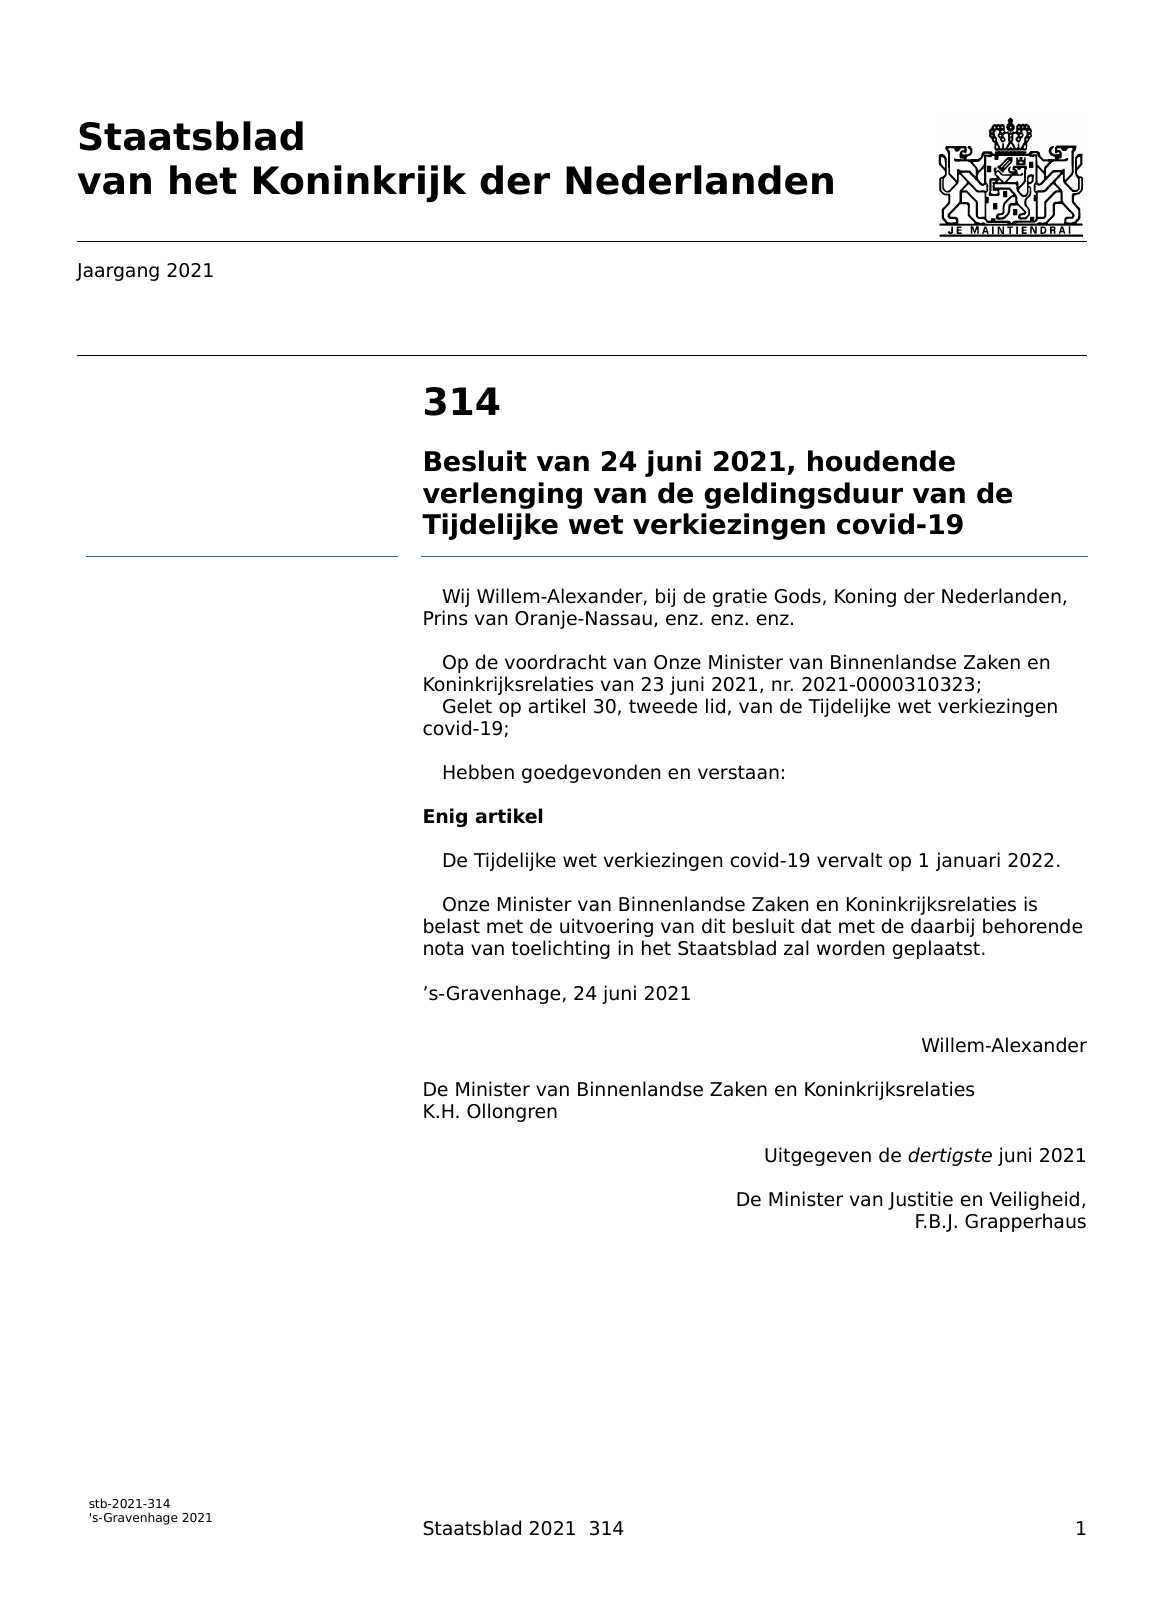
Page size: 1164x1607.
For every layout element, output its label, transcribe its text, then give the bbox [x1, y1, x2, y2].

text 's-Gravenhage 2021 [88, 1511, 323, 1525]
text Op de voordracht van Onze Minister van Binnenlandse Zaken en Koninkrijksrelaties van 23 juni 2021, nr. 2021-0000310323; [422, 652, 1087, 696]
table_cell Jaargang 2021 [77, 242, 1087, 355]
text Hebben goedgevonden en verstaan: [422, 762, 1087, 784]
subtitle Enig artikel [422, 806, 1087, 828]
text Uitgegeven de dertigste juni 2021 [422, 1145, 1087, 1167]
picture [936, 115, 1087, 240]
text Gelet op artikel 30, tweede lid, van de Tijdelijke wet verkiezingen covid-19; [422, 696, 1087, 740]
text De Minister van Binnenlandse Zaken en Koninkrijksrelaties K.H. Ollongren [422, 1079, 1087, 1123]
text Onze Minister van Binnenlandse Zaken en Koninkrijksrelaties is belast met de uitvoering van dit besluit dat met de daarbij behorende nota van toelichting in het Staatsblad zal worden geplaatst. [422, 894, 1087, 960]
subtitle 314 [422, 381, 1087, 424]
text Willem-Alexander [422, 1034, 1087, 1056]
text Besluit van 24 juni 2021, houdende verlenging van de geldingsduur van de Tijdelijke wet verkiezingen covid-19 [422, 447, 1087, 541]
text ’s-Gravenhage, 24 juni 2021 [422, 982, 1087, 1004]
text Wij Willem-Alexander, bij de gratie Gods, Koning der Nederlanden, Prins van Oranje-Nassau, enz. enz. enz. [422, 586, 1087, 629]
text stb-2021-314 [88, 1497, 323, 1511]
table_header [886, 100, 1087, 241]
text De Tijdelijke wet verkiezingen covid-19 vervalt op 1 januari 2022. [422, 850, 1087, 872]
text De Minister van Justitie en Veiligheid, F.B.J. Grapperhaus [422, 1189, 1087, 1233]
table_header Staatsblad van het Koninkrijk der Nederlanden [77, 100, 886, 241]
